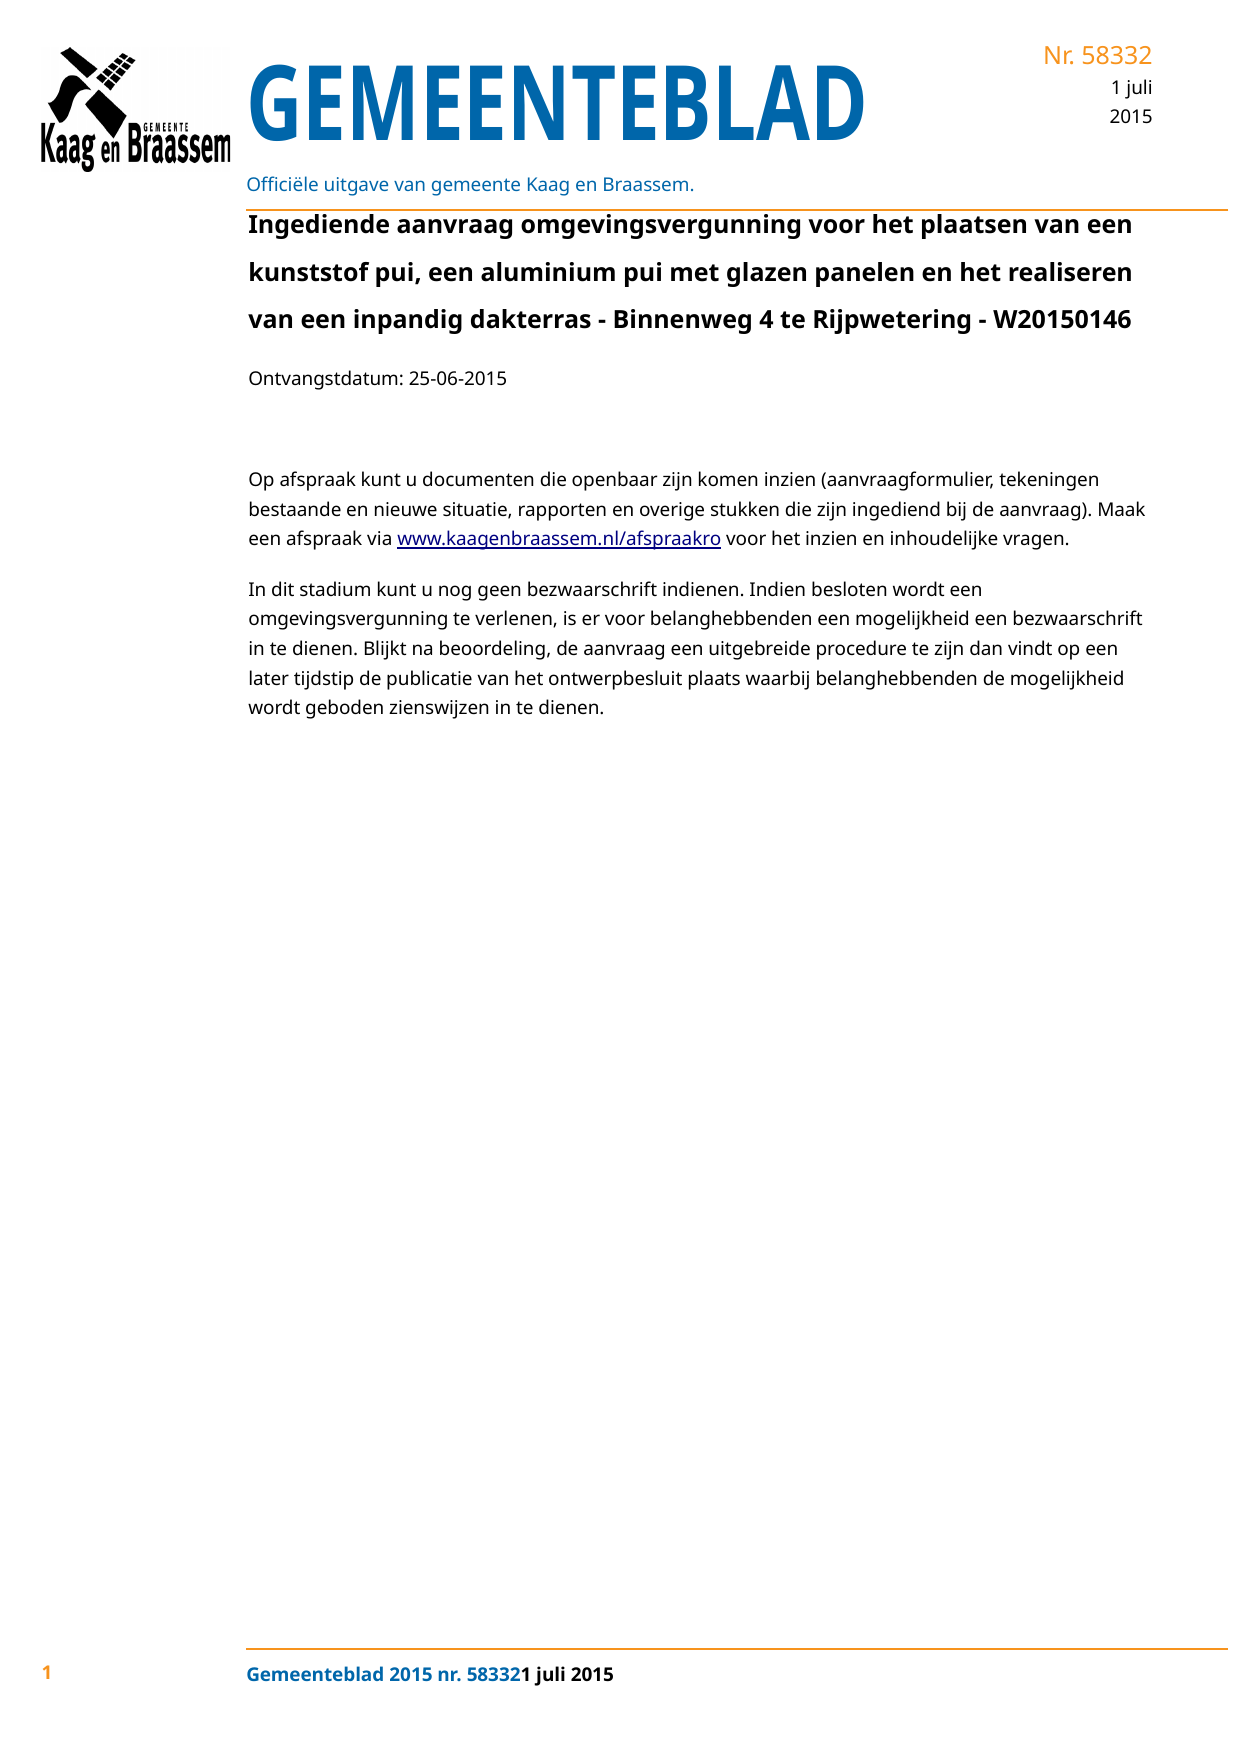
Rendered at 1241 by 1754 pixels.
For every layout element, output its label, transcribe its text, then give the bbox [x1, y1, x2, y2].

picture [41, 47, 231, 172]
text Ingediende aanvraag omgevingsvergunning voor het plaatsen van een kunststof pui, een aluminium pui met glazen panelen en het realiseren van een inpandig dakterras - Binnenweg 4 te Rijpwetering - W20150146 [248, 211, 1152, 336]
text In dit stadium kunt u nog geen bezwaarschrift indienen. Indien besloten wordt een omgevingsvergunning te verlenen, is er voor belanghebbenden een mogelijkheid een bezwaarschrift in te dienen. Blijkt na beoordeling, de aanvraag een uitgebreide procedure te zijn dan vindt op een later tijdstip de publicatie van het ontwerpbesluit plaats waarbij belanghebbenden de mogelijkheid wordt geboden zienswijzen in te dienen. [248, 576, 1152, 720]
text Op afspraak kunt u documenten die openbaar zijn komen inzien (aanvraagformulier, tekeningen bestaande en nieuwe situatie, rapporten en overige stukken die zijn ingediend bij de aanvraag). Maak een afspraak via www.kaagenbraassem.nl/afspraakro voor het inzien en inhoudelijke vragen. [248, 466, 1152, 551]
text Ontvangstdatum: 25-06-2015 [248, 366, 1152, 391]
